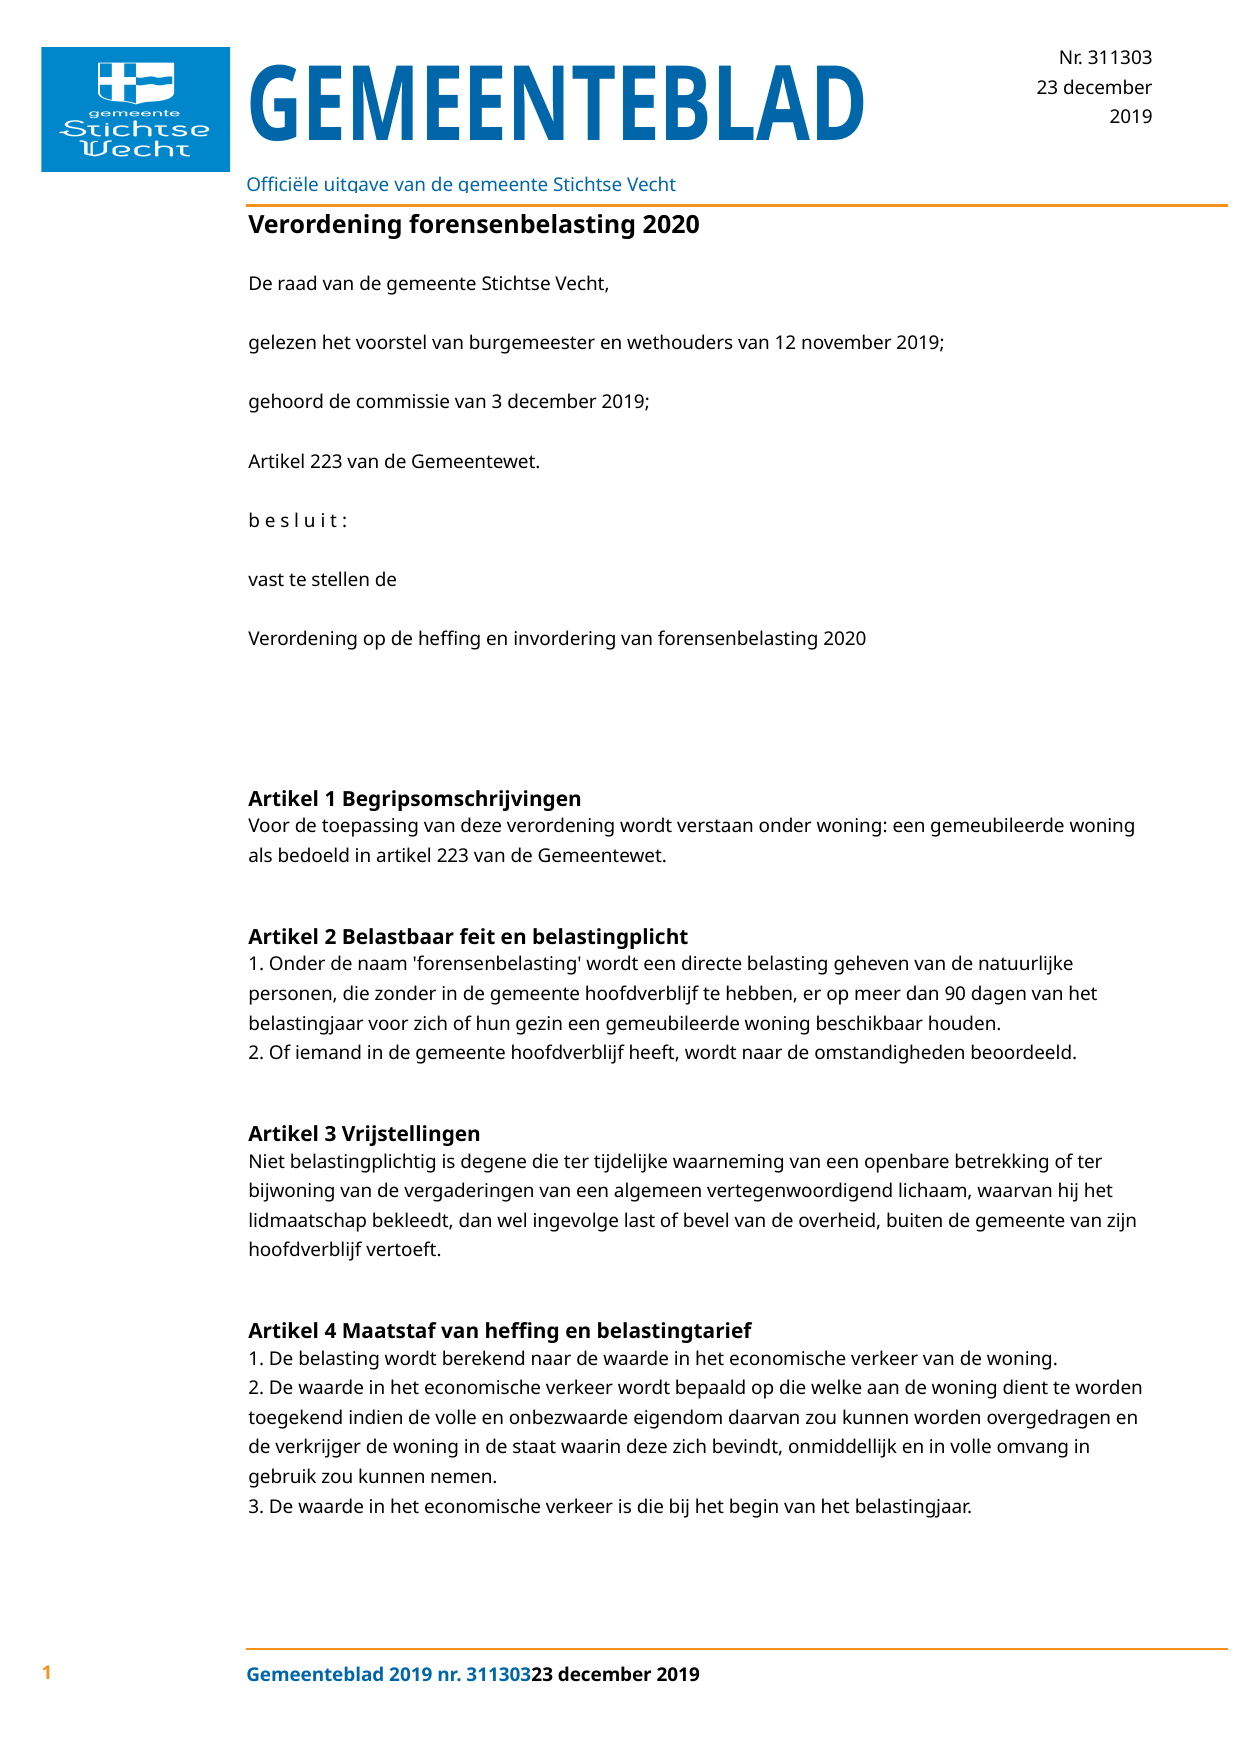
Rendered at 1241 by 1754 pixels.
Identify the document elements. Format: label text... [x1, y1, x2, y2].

text gehoord de commissie van 3 december 2019; [248, 389, 1152, 414]
text 2. Of iemand in de gemeente hoofdverblijf heeft, wordt naar de omstandigheden beoordeeld. [248, 1039, 1152, 1065]
text 2. De waarde in het economische verkeer wordt bepaald op die welke aan de woning dient te worden toegekend indien de volle en onbezwaarde eigendom daarvan zou kunnen worden overgedragen en de verkrijger de woning in de staat waarin deze zich bevindt, onmiddellijk en in volle omvang in gebruik zou kunnen nemen. [248, 1374, 1152, 1489]
text 1. Onder de naam 'forensenbelasting' wordt een directe belasting geheven van de natuurlijke personen, die zonder in de gemeente hoofdverblijf te hebben, er op meer dan 90 dagen van het belastingjaar voor zich of hun gezin een gemeubileerde woning beschikbaar houden. [248, 951, 1152, 1036]
text Artikel 223 van de Gemeentewet. [248, 448, 1152, 473]
text Voor de toepassing van deze verordening wordt verstaan onder woning: een gemeubileerde woning als bedoeld in artikel 223 van de Gemeentewet. [248, 813, 1152, 868]
text Artikel 1 Begripsomschrijvingen [248, 784, 1152, 813]
picture [99, 63, 135, 101]
text Artikel 4 Maatstaf van heffing en belastingtarief [248, 1317, 1152, 1345]
text Artikel 3 Vrijstellingen [248, 1119, 1152, 1148]
text vast te stellen de [248, 566, 1152, 592]
text Verordening forensenbelasting 2020 [248, 207, 1152, 241]
picture [137, 63, 174, 103]
text gelezen het voorstel van burgemeester en wethouders van 12 november 2019; [248, 329, 1152, 355]
text b e s l u i t : [248, 507, 1152, 533]
text Artikel 2 Belastbaar feit en belastingplicht [248, 922, 1152, 951]
text De raad van de gemeente Stichtse Vecht, [248, 270, 1152, 296]
text Verordening op de heffing en invordering van forensenbelasting 2020 [248, 625, 1152, 651]
text Niet belastingplichtig is degene die ter tijdelijke waarneming van een openbare betrekking of ter bijwoning van de vergaderingen van een algemeen vertegenwoordigend lichaam, waarvan hij het lidmaatschap bekleedt, dan wel ingevolge last of bevel van de overheid, buiten de gemeente van zijn hoofdverblijf vertoeft. [248, 1148, 1152, 1262]
text 3. De waarde in het economische verkeer is die bij het begin van het belastingjaar. [248, 1493, 1152, 1519]
text 1. De belasting wordt berekend naar de waarde in het economische verkeer van de woning. [248, 1345, 1152, 1371]
